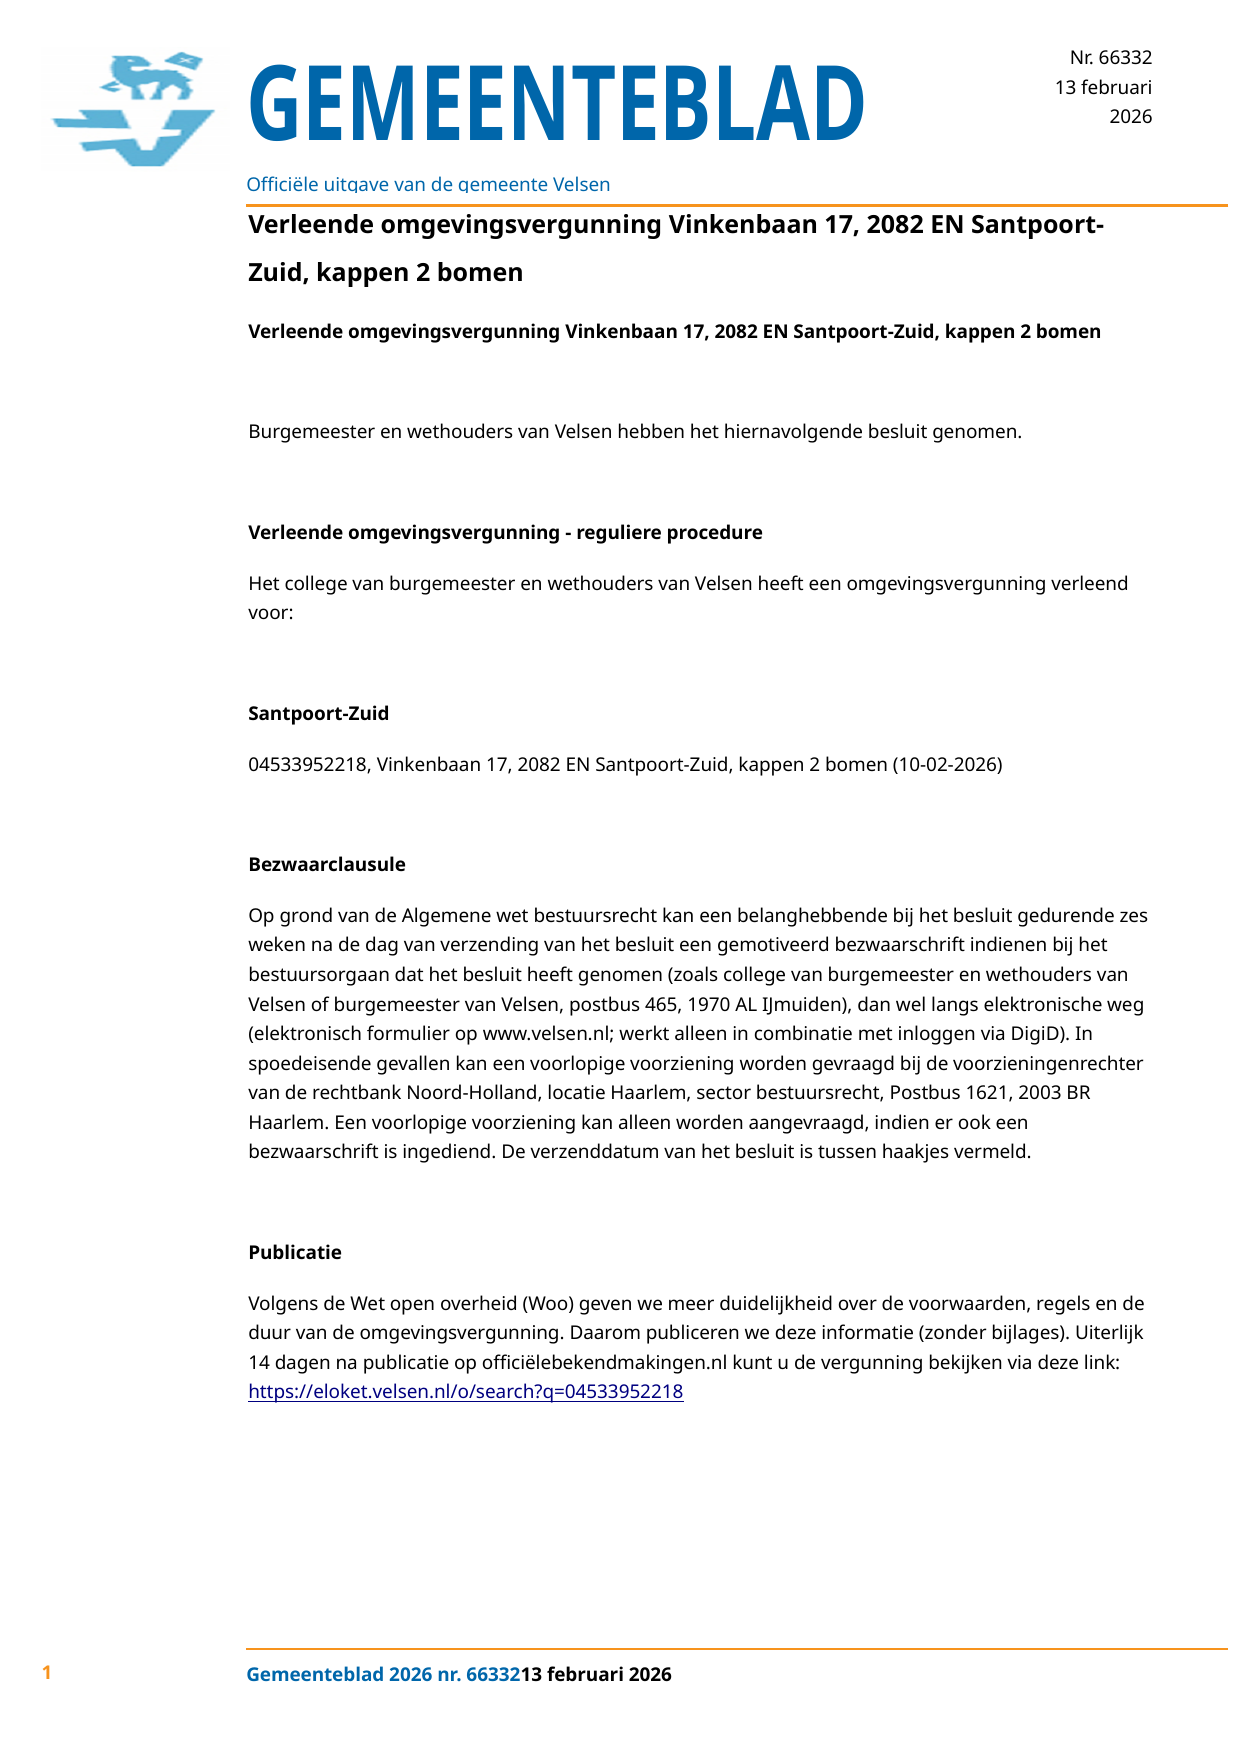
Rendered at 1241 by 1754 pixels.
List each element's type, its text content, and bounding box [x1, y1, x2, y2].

text Verleende omgevingsvergunning Vinkenbaan 17, 2082 EN Santpoort-Zuid, kappen 2 bomen [248, 207, 1152, 288]
text Op grond van de Algemene wet bestuursrecht kan een belanghebbende bij het besluit gedurende zes weken na de dag van verzending van het besluit een gemotiveerd bezwaarschrift indienen bij het bestuursorgaan dat het besluit heeft genomen (zoals college van burgemeester en wethouders van Velsen of burgemeester van Velsen, postbus 465, 1970 AL IJmuiden), dan wel langs elektronische weg (elektronisch formulier op www.velsen.nl; werkt alleen in combinatie met inloggen via DigiD). In spoedeisende gevallen kan een voorlopige voorziening worden gevraagd bij de voorzieningenrechter van de rechtbank Noord-Holland, locatie Haarlem, sector bestuursrecht, Postbus 1621, 2003 BR Haarlem. Een voorlopige voorziening kan alleen worden aangevraagd, indien er ook een bezwaarschrift is ingediend. De verzenddatum van het besluit is tussen haakjes vermeld. [248, 902, 1152, 1164]
picture [41, 47, 231, 172]
text Verleende omgevingsvergunning - reguliere procedure [248, 519, 1152, 545]
text Volgens de Wet open overheid (Woo) geven we meer duidelijkheid over de voorwaarden, regels en de duur van de omgevingsvergunning. Daarom publiceren we deze informatie (zonder bijlages). Uiterlijk 14 dagen na publicatie op officiëlebekendmakingen.nl kunt u de vergunning bekijken via deze link: https://eloket.velsen.nl/o/search?q=04533952218 [248, 1290, 1152, 1404]
text Bezwaarclausule [248, 852, 1152, 877]
text 04533952218, Vinkenbaan 17, 2082 EN Santpoort-Zuid, kappen 2 bomen (10-02-2026) [248, 751, 1152, 777]
text Publicatie [248, 1239, 1152, 1265]
text Santpoort-Zuid [248, 700, 1152, 726]
text Verleende omgevingsvergunning Vinkenbaan 17, 2082 EN Santpoort-Zuid, kappen 2 bomen [248, 318, 1152, 344]
text Burgemeester en wethouders van Velsen hebben het hiernavolgende besluit genomen. [248, 419, 1152, 444]
text Het college van burgemeester en wethouders van Velsen heeft een omgevingsvergunning verleend voor: [248, 570, 1152, 625]
